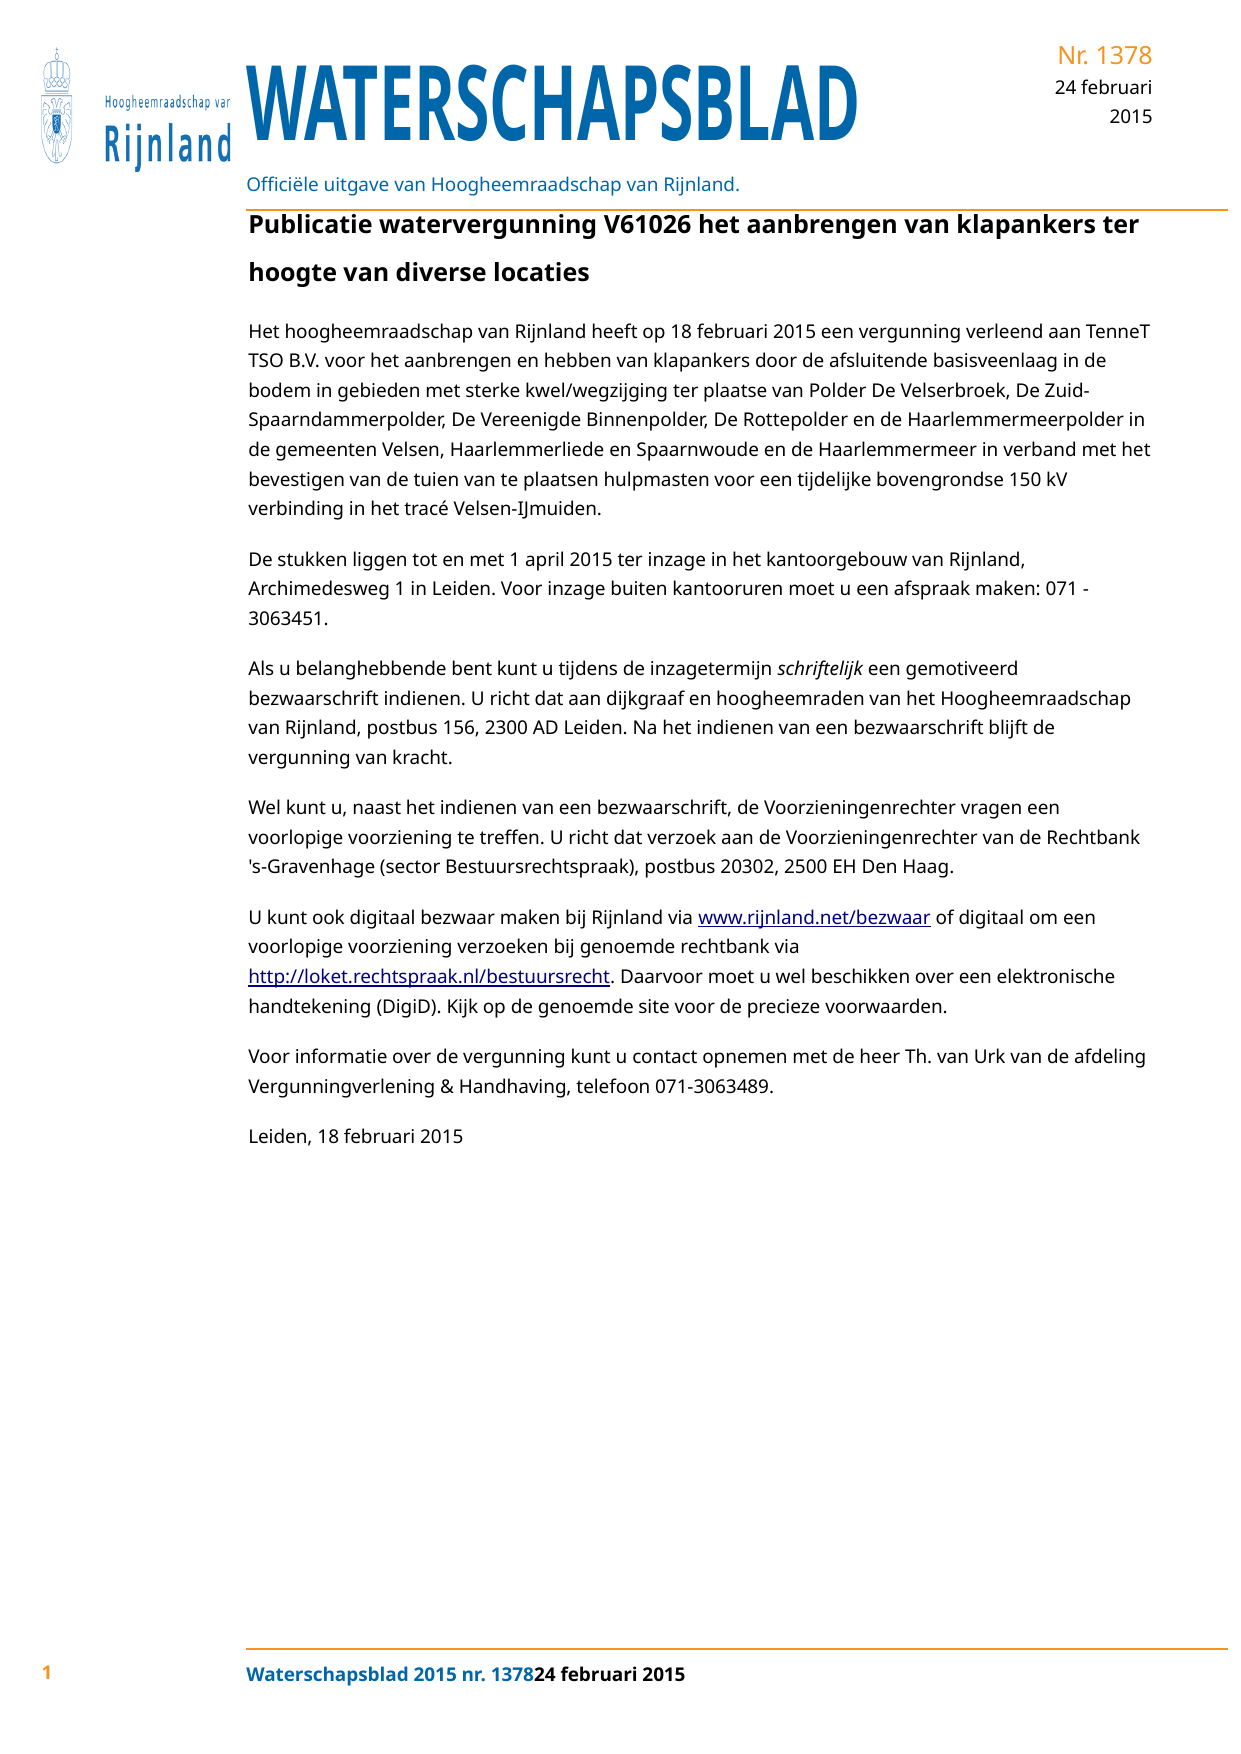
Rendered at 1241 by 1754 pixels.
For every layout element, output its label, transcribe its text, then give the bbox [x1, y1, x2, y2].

text U kunt ook digitaal bezwaar maken bij Rijnland via www.rijnland.net/bezwaar of digitaal om een voorlopige voorziening verzoeken bij genoemde rechtbank via http://loket.rechtspraak.nl/bestuursrecht. Daarvoor moet u wel beschikken over een elektronische handtekening (DigiD). Kijk op de genoemde site voor de precieze voorwaarden. [248, 904, 1152, 1019]
text Leiden, 18 februari 2015 [248, 1123, 1152, 1149]
text Voor informatie over de vergunning kunt u contact opnemen met de heer Th. van Urk van de afdeling Vergunningverlening & Handhaving, telefoon 071-3063489. [248, 1043, 1152, 1099]
text Het hoogheemraadschap van Rijnland heeft op 18 februari 2015 een vergunning verleend aan TenneT TSO B.V. voor het aanbrengen en hebben van klapankers door de afsluitende basisveenlaag in de bodem in gebieden met sterke kwel/wegzijging ter plaatse van Polder De Velserbroek, De Zuid-Spaarndammerpolder, De Vereenigde Binnenpolder, De Rottepolder en de Haarlemmermeerpolder in de gemeenten Velsen, Haarlemmerliede en Spaarnwoude en de Haarlemmermeer in verband met het bevestigen van de tuien van te plaatsen hulpmasten voor een tijdelijke bovengrondse 150 kV verbinding in het tracé Velsen-IJmuiden. [248, 318, 1152, 521]
text Publicatie watervergunning V61026 het aanbrengen van klapankers ter hoogte van diverse locaties [248, 211, 1152, 288]
text De stukken liggen tot en met 1 april 2015 ter inzage in het kantoorgebouw van Rijnland, Archimedesweg 1 in Leiden. Voor inzage buiten kantooruren moet u een afspraak maken: 071 - 3063451. [248, 546, 1152, 631]
text Als u belanghebbende bent kunt u tijdens de inzagetermijn schriftelijk een gemotiveerd bezwaarschrift indienen. U richt dat aan dijkgraaf en hoogheemraden van het Hoogheemraadschap van Rijnland, postbus 156, 2300 AD Leiden. Na het indienen van een bezwaarschrift blijft de vergunning van kracht. [248, 655, 1152, 770]
text Wel kunt u, naast het indienen van een bezwaarschrift, de Voorzieningenrechter vragen een voorlopige voorziening te treffen. U richt dat verzoek aan de Voorzieningenrechter van de Rechtbank 's-Gravenhage (sector Bestuursrechtspraak), postbus 20302, 2500 EH Den Haag. [248, 794, 1152, 879]
picture [41, 47, 231, 172]
